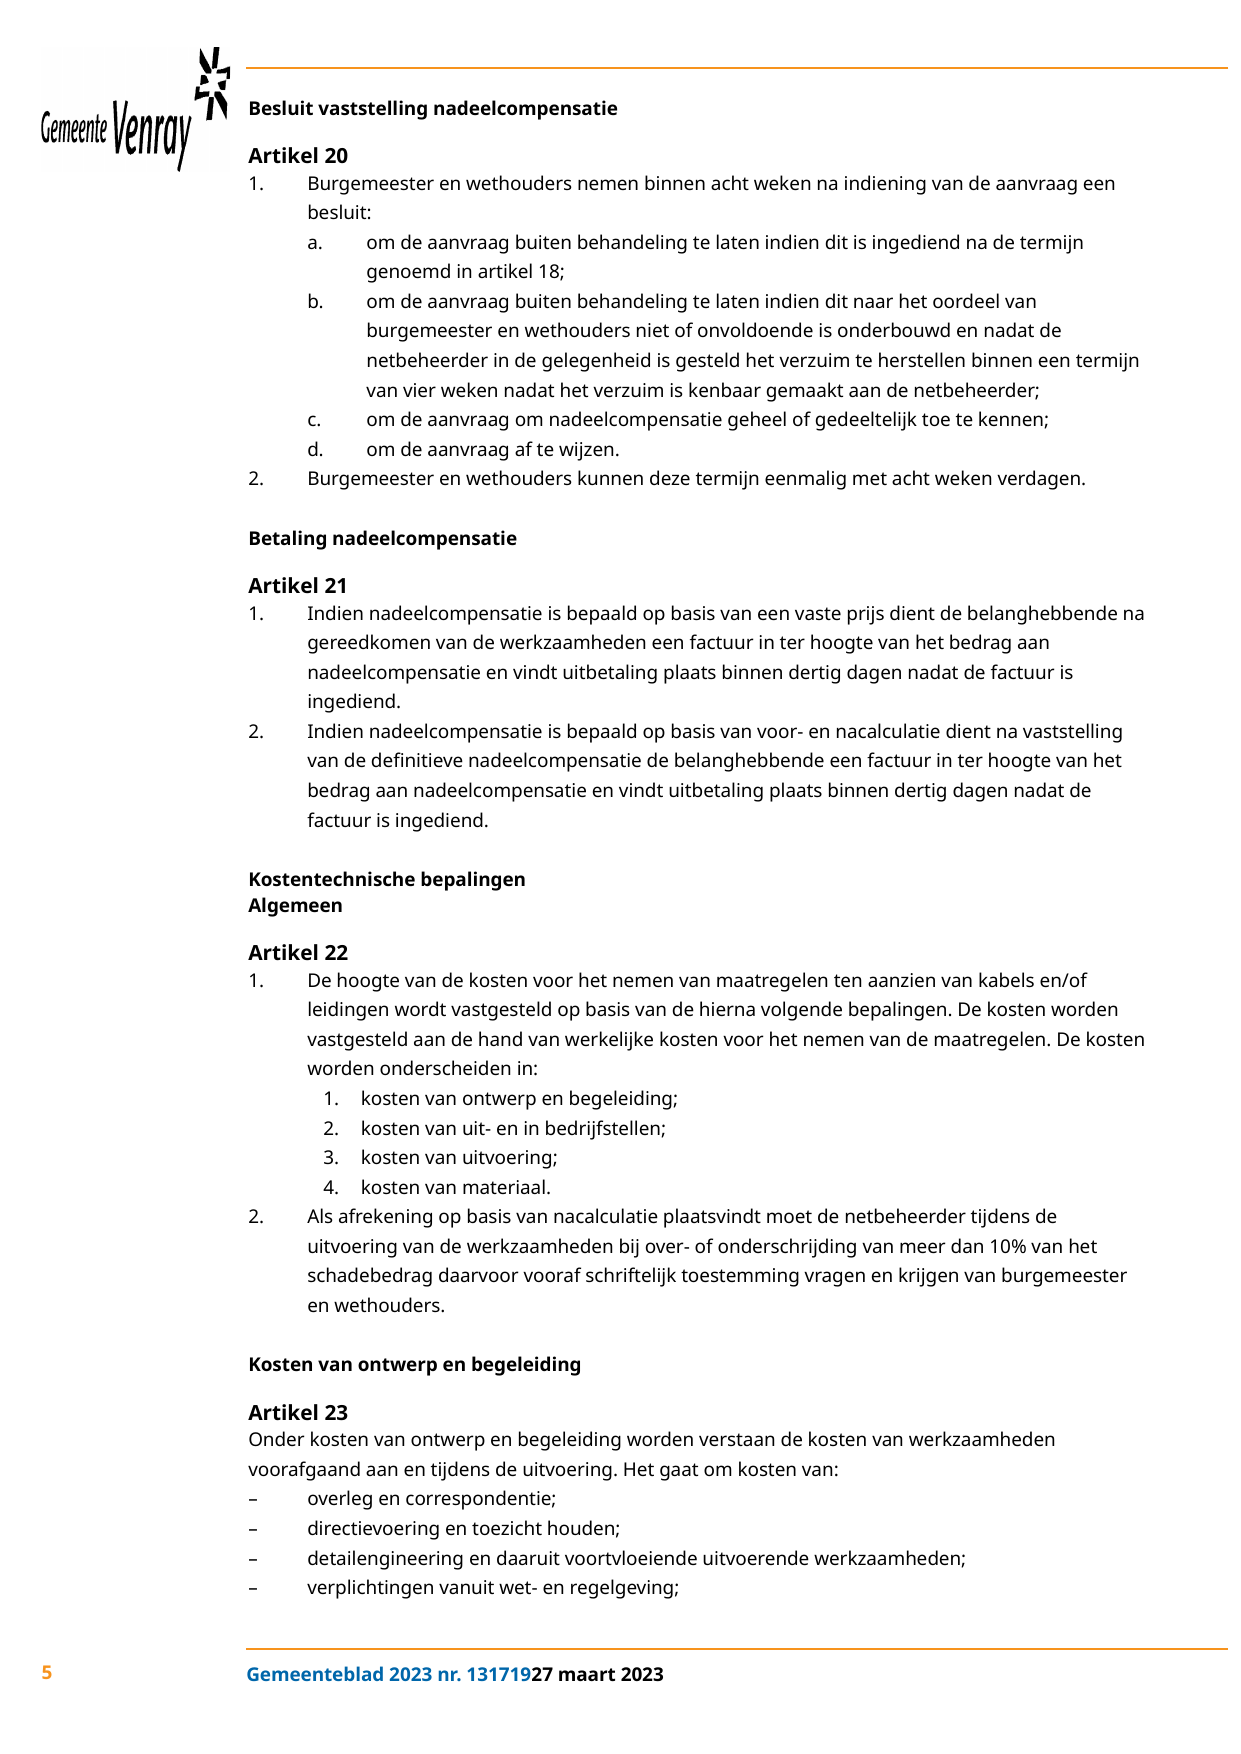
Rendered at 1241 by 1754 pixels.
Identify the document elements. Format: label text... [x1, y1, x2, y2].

text Onder kosten van ontwerp en begeleiding worden verstaan de kosten van werkzaamheden voorafgaand aan en tijdens de uitvoering. Het gaat om kosten van: [248, 1426, 1152, 1482]
list kosten van materiaal. [323, 1174, 1152, 1199]
list kosten van uitvoering; [323, 1144, 1152, 1170]
list om de aanvraag af te wijzen. [307, 436, 1152, 462]
picture [41, 47, 231, 172]
text Artikel 21 [248, 571, 1152, 600]
text Betaling nadeelcompensatie [248, 525, 1152, 551]
list Als afrekening op basis van nacalculatie plaatsvindt moet de netbeheerder tijdens de uitvoering van de werkzaamheden bij over- of onderschrijding van meer dan 10% van het schadebedrag daarvoor vooraf schriftelijk toestemming vragen en krijgen van burgemeester en wethouders. [248, 1203, 1152, 1318]
list om de aanvraag buiten behandeling te laten indien dit is ingediend na de termijn genoemd in artikel 18; [307, 229, 1152, 284]
text Artikel 23 [248, 1398, 1152, 1426]
text Algemeen [248, 892, 1152, 917]
list De hoogte van de kosten voor het nemen van maatregelen ten aanzien van kabels en/of leidingen wordt vastgesteld op basis van de hierna volgende bepalingen. De kosten worden vastgesteld aan de hand van werkelijke kosten voor het nemen van de maatregelen. De kosten worden onderscheiden in: [248, 967, 1152, 1081]
text Kosten van ontwerp en begeleiding [248, 1351, 1152, 1377]
list om de aanvraag buiten behandeling te laten indien dit naar het oordeel van burgemeester en wethouders niet of onvoldoende is onderbouwd en nadat de netbeheerder in de gelegenheid is gesteld het verzuim te herstellen binnen een termijn van vier weken nadat het verzuim is kenbaar gemaakt aan de netbeheerder; [307, 288, 1152, 403]
text Besluit vaststelling nadeelcompensatie [248, 95, 1152, 121]
list Indien nadeelcompensatie is bepaald op basis van voor- en nacalculatie dient na vaststelling van de definitieve nadeelcompensatie de belanghebbende een factuur in ter hoogte van het bedrag aan nadeelcompensatie en vindt uitbetaling plaats binnen dertig dagen nadat de factuur is ingediend. [248, 718, 1152, 833]
text Artikel 22 [248, 938, 1152, 967]
list kosten van ontwerp en begeleiding; [323, 1085, 1152, 1111]
list om de aanvraag om nadeelcompensatie geheel of gedeeltelijk toe te kennen; [307, 406, 1152, 432]
text Kostentechnische bepalingen [248, 866, 1152, 892]
list directievoering en toezicht houden; [248, 1515, 1152, 1541]
list kosten van uit- en in bedrijfstellen; [323, 1115, 1152, 1140]
list overleg en correspondentie; [248, 1486, 1152, 1511]
text Artikel 20 [248, 141, 1152, 170]
list verplichtingen vanuit wet- en regelgeving; [248, 1574, 1152, 1600]
list Indien nadeelcompensatie is bepaald op basis van een vaste prijs dient de belanghebbende na gereedkomen van de werkzaamheden een factuur in ter hoogte van het bedrag aan nadeelcompensatie en vindt uitbetaling plaats binnen dertig dagen nadat de factuur is ingediend. [248, 600, 1152, 714]
list Burgemeester en wethouders kunnen deze termijn eenmalig met acht weken verdagen. [248, 466, 1152, 491]
list detailengineering en daaruit voortvloeiende uitvoerende werkzaamheden; [248, 1545, 1152, 1570]
list Burgemeester en wethouders nemen binnen acht weken na indiening van de aanvraag een besluit: [248, 170, 1152, 225]
